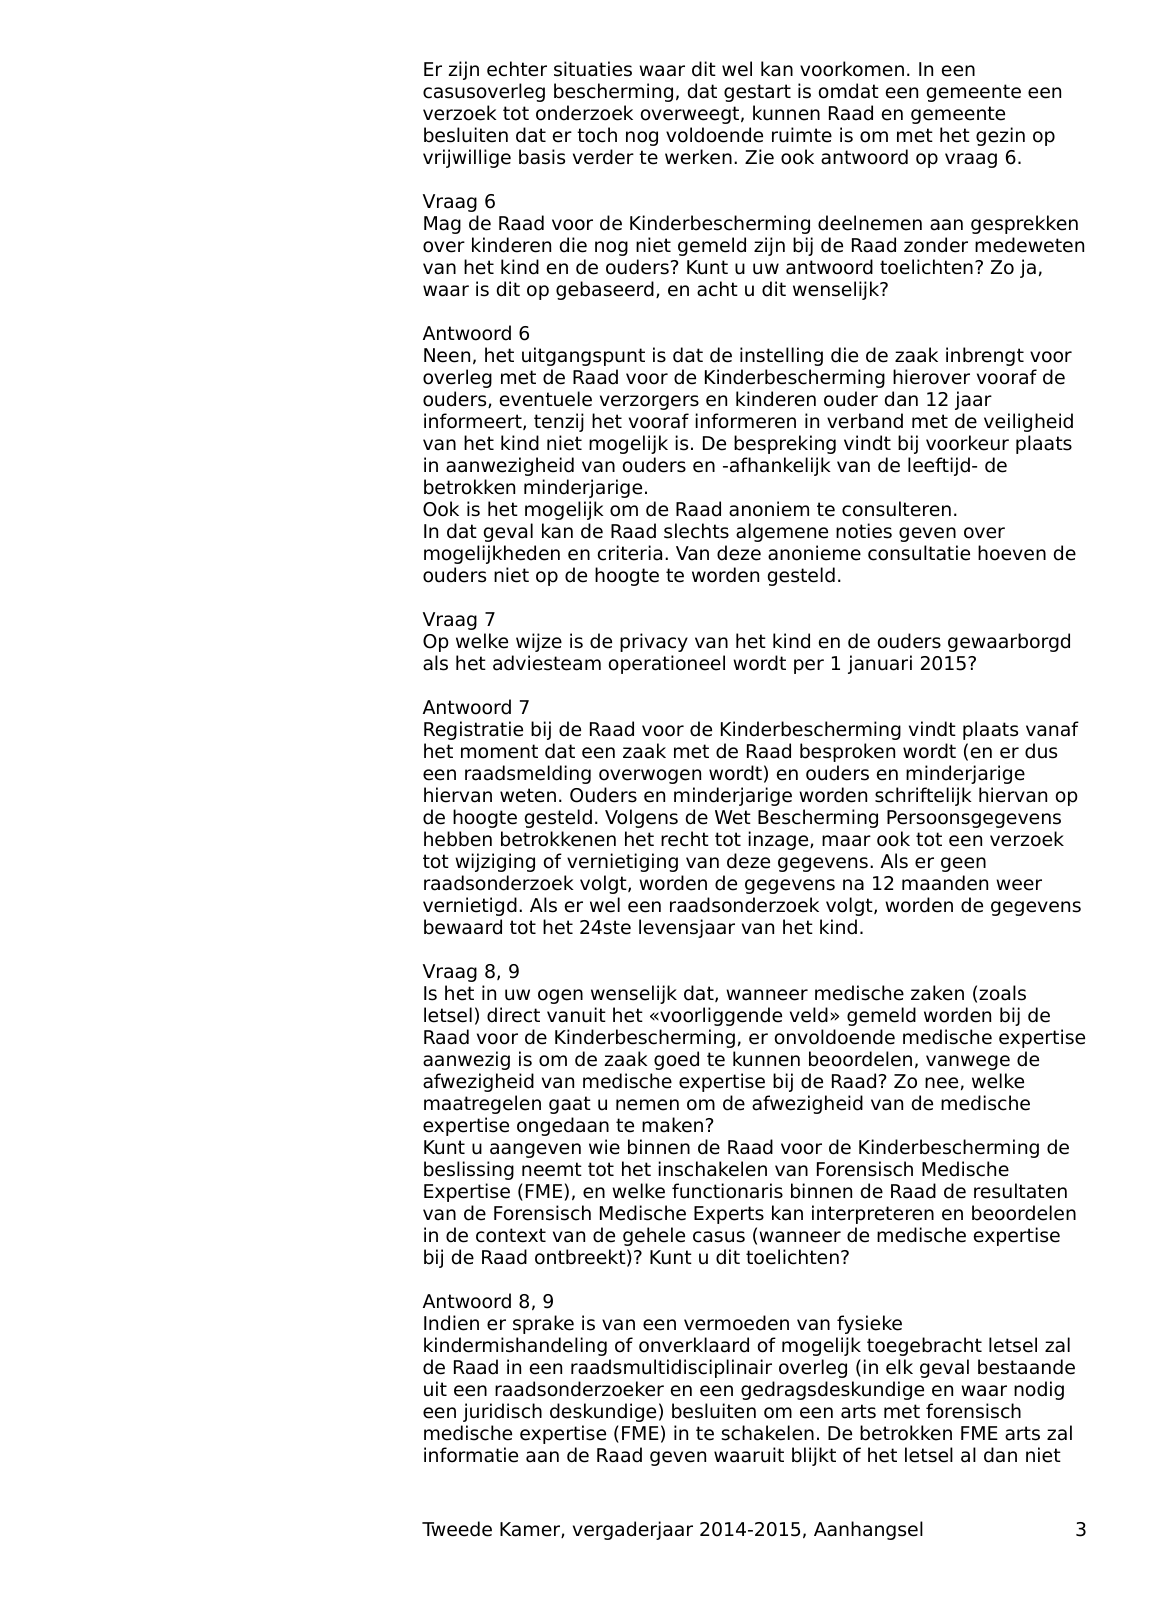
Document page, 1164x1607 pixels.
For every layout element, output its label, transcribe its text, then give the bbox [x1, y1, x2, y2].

text Antwoord 7 [422, 697, 1087, 719]
text Er zijn echter situaties waar dit wel kan voorkomen. In een casusoverleg bescherming, dat gestart is omdat een gemeente een verzoek tot onderzoek overweegt, kunnen Raad en gemeente besluiten dat er toch nog voldoende ruimte is om met het gezin op vrijwillige basis verder te werken. Zie ook antwoord op vraag 6. [422, 59, 1087, 169]
text Vraag 7 [422, 609, 1087, 631]
text Registratie bij de Raad voor de Kinderbescherming vindt plaats vanaf het moment dat een zaak met de Raad besproken wordt (en er dus een raadsmelding overwogen wordt) en ouders en minderjarige hiervan weten. Ouders en minderjarige worden schriftelijk hiervan op de hoogte gesteld. Volgens de Wet Bescherming Persoonsgegevens hebben betrokkenen het recht tot inzage, maar ook tot een verzoek tot wijziging of vernietiging van deze gegevens. Als er geen raadsonderzoek volgt, worden de gegevens na 12 maanden weer vernietigd. Als er wel een raadsonderzoek volgt, worden de gegevens bewaard tot het 24ste levensjaar van het kind. [422, 719, 1087, 939]
text Mag de Raad voor de Kinderbescherming deelnemen aan gesprekken over kinderen die nog niet gemeld zijn bij de Raad zonder medeweten van het kind en de ouders? Kunt u uw antwoord toelichten? Zo ja, waar is dit op gebaseerd, en acht u dit wenselijk? [422, 213, 1087, 301]
text In dat geval kan de Raad slechts algemene noties geven over mogelijkheden en criteria. Van deze anonieme consultatie hoeven de ouders niet op de hoogte te worden gesteld. [422, 521, 1087, 587]
text Neen, het uitgangspunt is dat de instelling die de zaak inbrengt voor overleg met de Raad voor de Kinderbescherming hierover vooraf de ouders, eventuele verzorgers en kinderen ouder dan 12 jaar informeert, tenzij het vooraf informeren in verband met de veiligheid van het kind niet mogelijk is. De bespreking vindt bij voorkeur plaats in aanwezigheid van ouders en -afhankelijk van de leeftijd- de betrokken minderjarige. [422, 345, 1087, 499]
text Kunt u aangeven wie binnen de Raad voor de Kinderbescherming de beslissing neemt tot het inschakelen van Forensisch Medische Expertise (FME), en welke functionaris binnen de Raad de resultaten van de Forensisch Medische Experts kan interpreteren en beoordelen in de context van de gehele casus (wanneer de medische expertise bij de Raad ontbreekt)? Kunt u dit toelichten? [422, 1137, 1087, 1269]
text Vraag 8, 9 [422, 961, 1087, 983]
text Antwoord 6 [422, 323, 1087, 345]
text Is het in uw ogen wenselijk dat, wanneer medische zaken (zoals letsel) direct vanuit het «voorliggende veld» gemeld worden bij de Raad voor de Kinderbescherming, er onvoldoende medische expertise aanwezig is om de zaak goed te kunnen beoordelen, vanwege de afwezigheid van medische expertise bij de Raad? Zo nee, welke maatregelen gaat u nemen om de afwezigheid van de medische expertise ongedaan te maken? [422, 983, 1087, 1137]
text Ook is het mogelijk om de Raad anoniem te consulteren. [422, 499, 1087, 521]
text Antwoord 8, 9 [422, 1291, 1087, 1313]
text Vraag 6 [422, 191, 1087, 213]
text Op welke wijze is de privacy van het kind en de ouders gewaarborgd als het adviesteam operationeel wordt per 1 januari 2015? [422, 631, 1087, 675]
text Indien er sprake is van een vermoeden van fysieke kindermishandeling of onverklaard of mogelijk toegebracht letsel zal de Raad in een raadsmultidisciplinair overleg (in elk geval bestaande uit een raadsonderzoeker en een gedragsdeskundige en waar nodig een juridisch deskundige) besluiten om een arts met forensisch medische expertise (FME) in te schakelen. De betrokken FME arts zal informatie aan de Raad geven waaruit blijkt of het letsel al dan niet [422, 1313, 1087, 1467]
